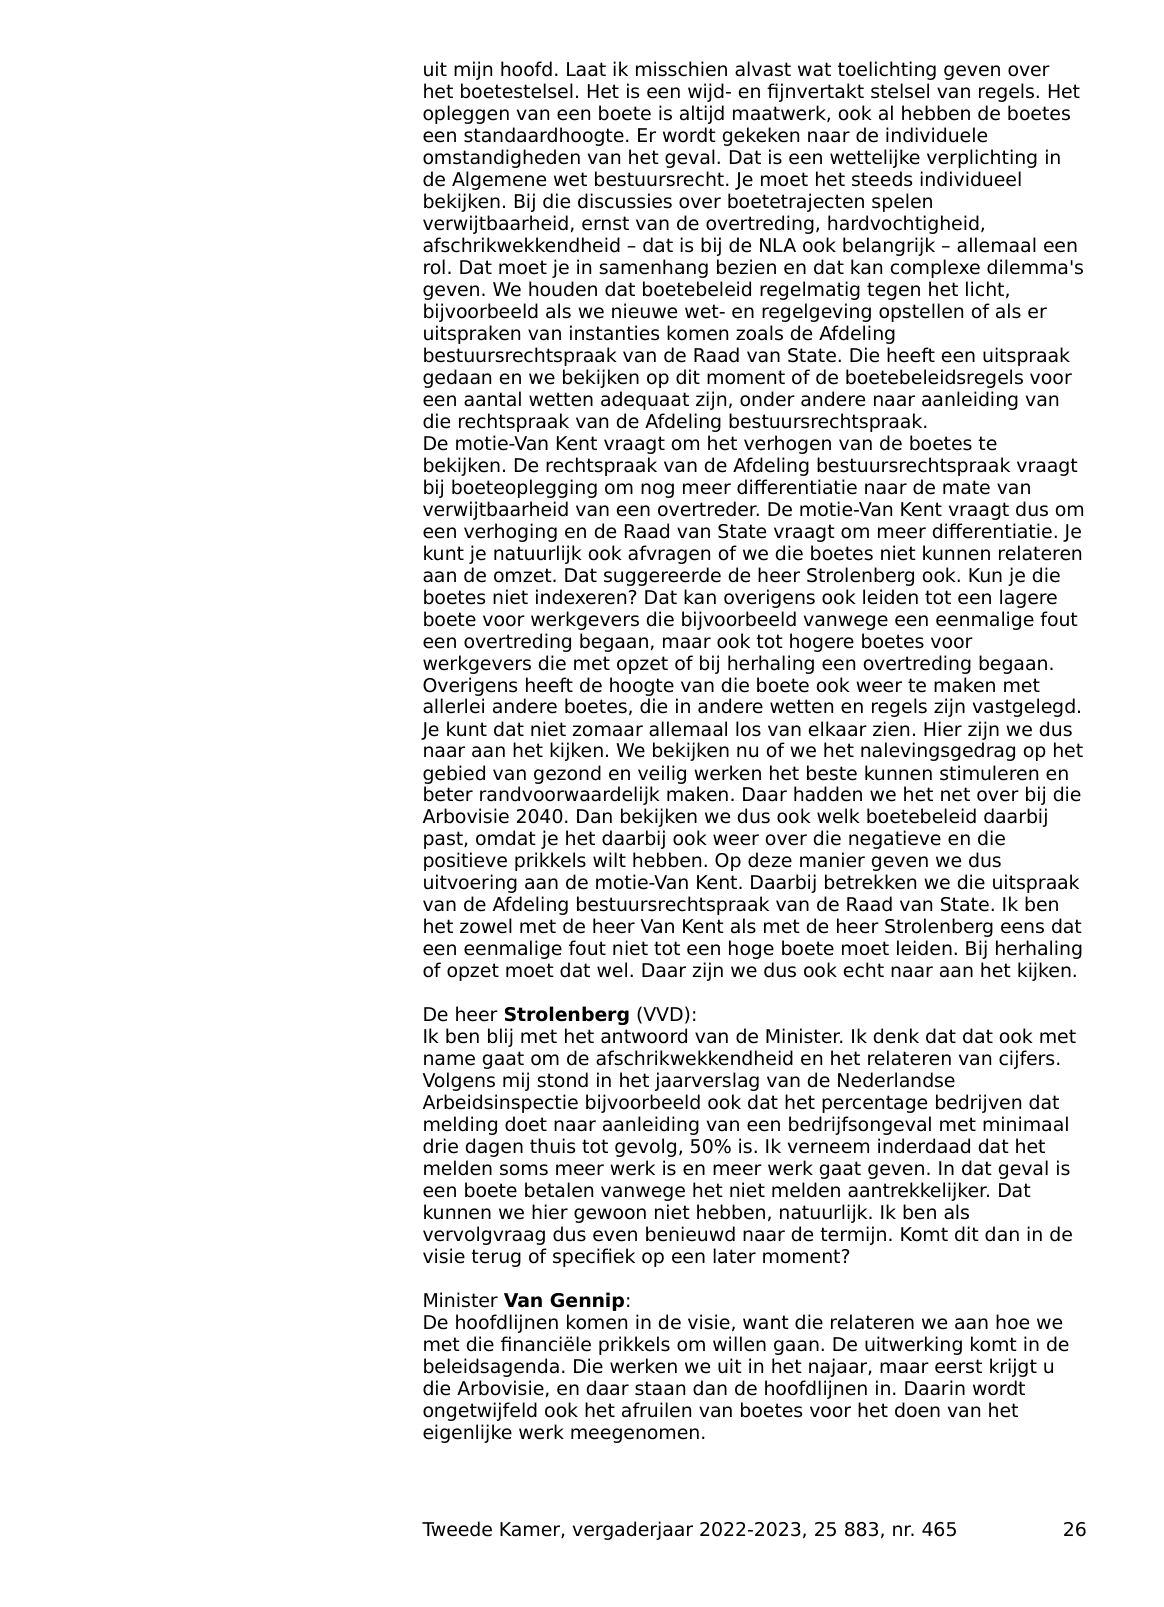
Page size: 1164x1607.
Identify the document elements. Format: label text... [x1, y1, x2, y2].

text Ik ben blij met het antwoord van de Minister. Ik denk dat dat ook met name gaat om de afschrikwekkendheid en het relateren van cijfers. Volgens mij stond in het jaarverslag van de Nederlandse Arbeidsinspectie bijvoorbeeld ook dat het percentage bedrijven dat melding doet naar aanleiding van een bedrijfsongeval met minimaal drie dagen thuis tot gevolg, 50% is. Ik verneem inderdaad dat het melden soms meer werk is en meer werk gaat geven. In dat geval is een boete betalen vanwege het niet melden aantrekkelijker. Dat kunnen we hier gewoon niet hebben, natuurlijk. Ik ben als vervolgvraag dus even benieuwd naar de termijn. Komt dit dan in de visie terug of specifiek op een later moment? [422, 1026, 1087, 1268]
text uit mijn hoofd. Laat ik misschien alvast wat toelichting geven over het boetestelsel. Het is een wijd- en fijnvertakt stelsel van regels. Het opleggen van een boete is altijd maatwerk, ook al hebben de boetes een standaardhoogte. Er wordt gekeken naar de individuele omstandigheden van het geval. Dat is een wettelijke verplichting in de Algemene wet bestuursrecht. Je moet het steeds individueel bekijken. Bij die discussies over boetetrajecten spelen verwijtbaarheid, ernst van de overtreding, hardvochtigheid, afschrikwekkendheid – dat is bij de NLA ook belangrijk – allemaal een rol. Dat moet je in samenhang bezien en dat kan complexe dilemma's geven. We houden dat boetebeleid regelmatig tegen het licht, bijvoorbeeld als we nieuwe wet- en regelgeving opstellen of als er uitspraken van instanties komen zoals de Afdeling bestuursrechtspraak van de Raad van State. Die heeft een uitspraak gedaan en we bekijken op dit moment of de boetebeleidsregels voor een aantal wetten adequaat zijn, onder andere naar aanleiding van die rechtspraak van de Afdeling bestuursrechtspraak. [422, 59, 1087, 433]
text De heer Strolenberg (VVD): [422, 1004, 1087, 1026]
text De hoofdlijnen komen in de visie, want die relateren we aan hoe we met die financiële prikkels om willen gaan. De uitwerking komt in de beleidsagenda. Die werken we uit in het najaar, maar eerst krijgt u die Arbovisie, en daar staan dan de hoofdlijnen in. Daarin wordt ongetwijfeld ook het afruilen van boetes voor het doen van het eigenlijke werk meegenomen. [422, 1312, 1087, 1444]
text Overigens heeft de hoogte van die boete ook weer te maken met allerlei andere boetes, die in andere wetten en regels zijn vastgelegd. Je kunt dat niet zomaar allemaal los van elkaar zien. Hier zijn we dus naar aan het kijken. We bekijken nu of we het nalevingsgedrag op het gebied van gezond en veilig werken het beste kunnen stimuleren en beter randvoorwaardelijk maken. Daar hadden we het net over bij die Arbovisie 2040. Dan bekijken we dus ook welk boetebeleid daarbij past, omdat je het daarbij ook weer over die negatieve en die positieve prikkels wilt hebben. Op deze manier geven we dus uitvoering aan de motie-Van Kent. Daarbij betrekken we die uitspraak van de Afdeling bestuursrechtspraak van de Raad van State. Ik ben het zowel met de heer Van Kent als met de heer Strolenberg eens dat een eenmalige fout niet tot een hoge boete moet leiden. Bij herhaling of opzet moet dat wel. Daar zijn we dus ook echt naar aan het kijken. [422, 674, 1087, 982]
text De motie-Van Kent vraagt om het verhogen van de boetes te bekijken. De rechtspraak van de Afdeling bestuursrechtspraak vraagt bij boeteoplegging om nog meer differentiatie naar de mate van verwijtbaarheid van een overtreder. De motie-Van Kent vraagt dus om een verhoging en de Raad van State vraagt om meer differentiatie. Je kunt je natuurlijk ook afvragen of we die boetes niet kunnen relateren aan de omzet. Dat suggereerde de heer Strolenberg ook. Kun je die boetes niet indexeren? Dat kan overigens ook leiden tot een lagere boete voor werkgevers die bijvoorbeeld vanwege een eenmalige fout een overtreding begaan, maar ook tot hogere boetes voor werkgevers die met opzet of bij herhaling een overtreding begaan. [422, 433, 1087, 674]
text Minister Van Gennip: [422, 1290, 1087, 1312]
